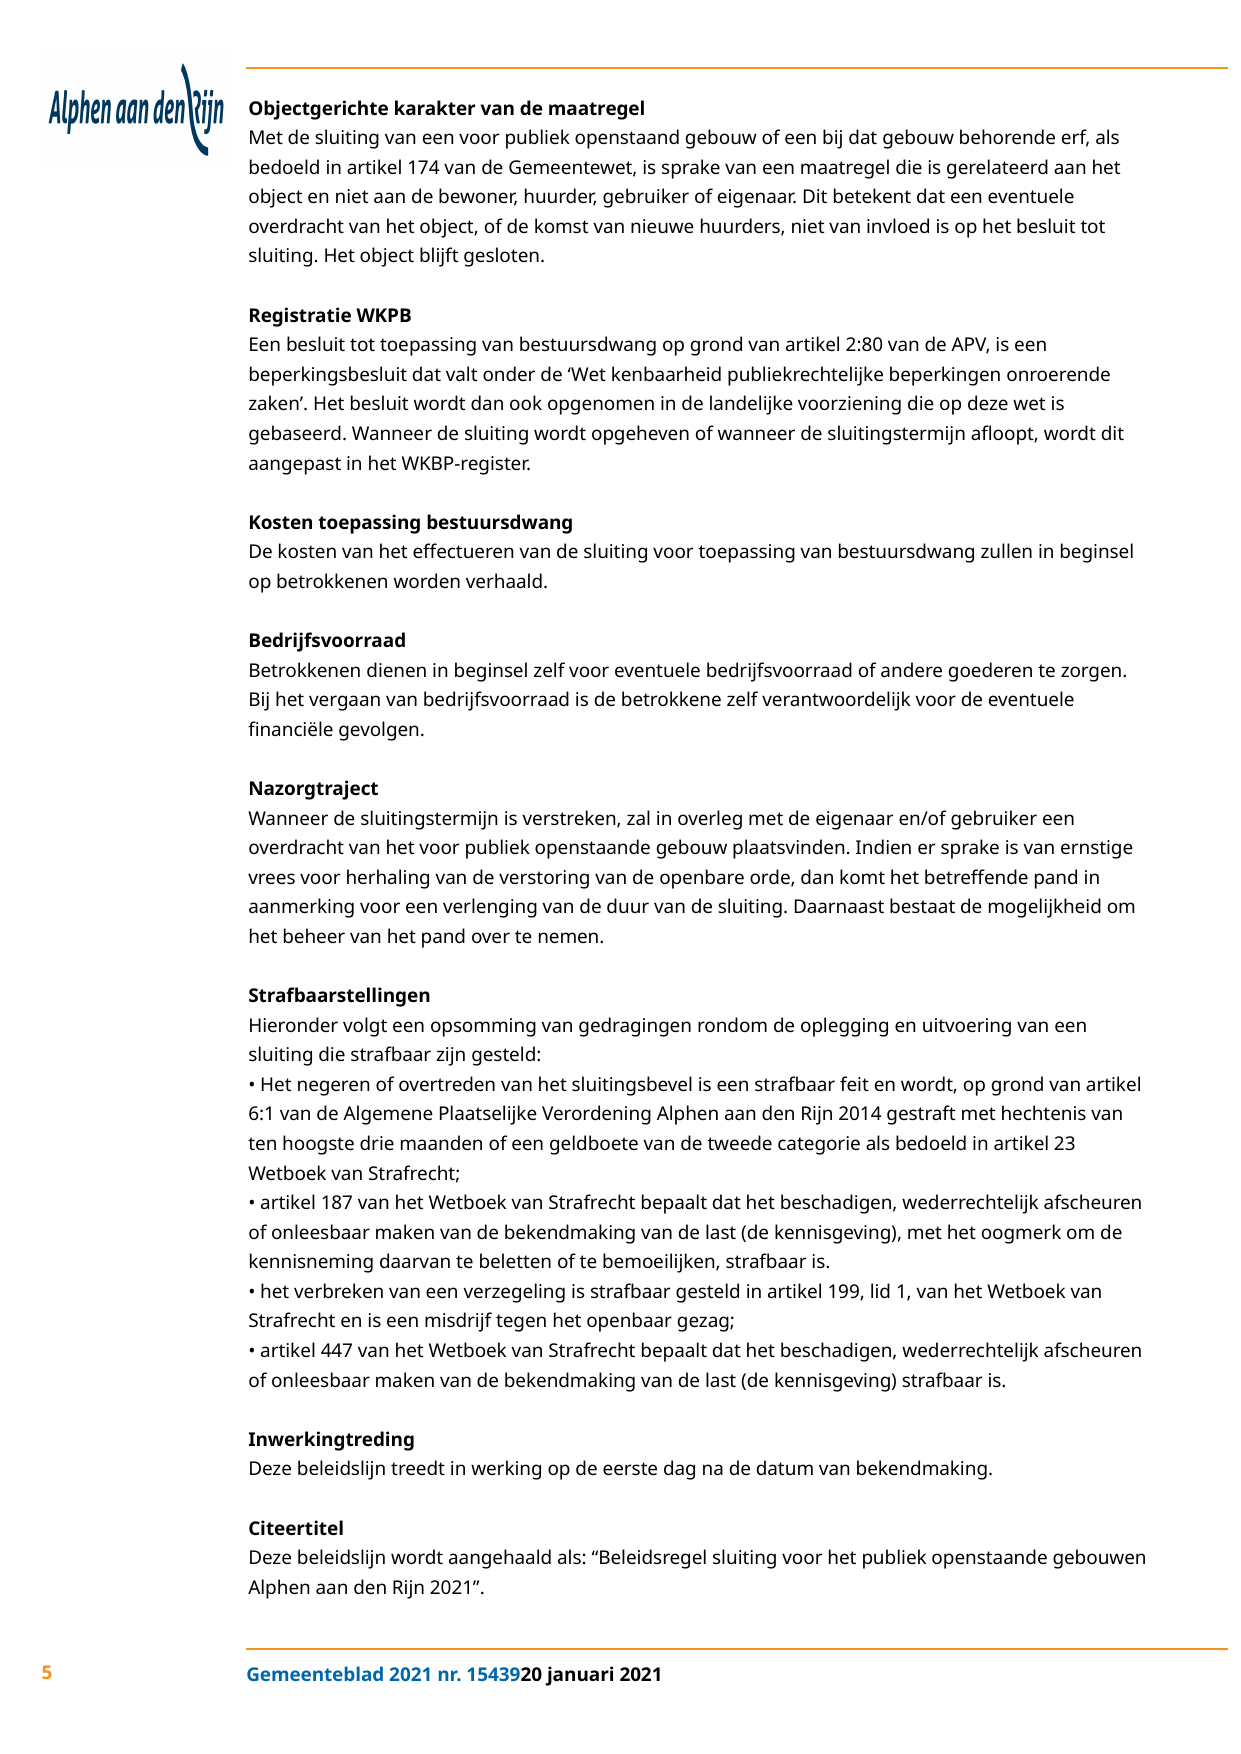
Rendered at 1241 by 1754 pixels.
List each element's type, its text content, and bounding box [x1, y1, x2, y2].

text Inwerkingtreding [248, 1426, 1152, 1452]
text • het verbreken van een verzegeling is strafbaar gesteld in artikel 199, lid 1, van het Wetboek van Strafrecht en is een misdrijf tegen het openbaar gezag; [248, 1278, 1152, 1333]
text Deze beleidslijn treedt in werking op de eerste dag na de datum van bekendmaking. [248, 1456, 1152, 1481]
text Registratie WKPB [248, 302, 1152, 328]
text • artikel 447 van het Wetboek van Strafrecht bepaalt dat het beschadigen, wederrechtelijk afscheuren of onleesbaar maken van de bekendmaking van de last (de kennisgeving) strafbaar is. [248, 1337, 1152, 1393]
text • artikel 187 van het Wetboek van Strafrecht bepaalt dat het beschadigen, wederrechtelijk afscheuren of onleesbaar maken van de bekendmaking van de last (de kennisgeving), met het oogmerk om de kennisneming daarvan te beletten of te bemoeilijken, strafbaar is. [248, 1189, 1152, 1274]
text • Het negeren of overtreden van het sluitingsbevel is een strafbaar feit en wordt, op grond van artikel 6:1 van de Algemene Plaatselijke Verordening Alphen aan den Rijn 2014 gestraft met hechtenis van ten hoogste drie maanden of een geldboete van de tweede categorie als bedoeld in artikel 23 Wetboek van Strafrecht; [248, 1071, 1152, 1186]
text Betrokkenen dienen in beginsel zelf voor eventuele bedrijfsvoorraad of andere goederen te zorgen. Bij het vergaan van bedrijfsvoorraad is de betrokkene zelf verantwoordelijk voor de eventuele financiële gevolgen. [248, 657, 1152, 742]
text Bedrijfsvoorraad [248, 627, 1152, 653]
text Kosten toepassing bestuursdwang [248, 509, 1152, 535]
text Nazorgtraject [248, 775, 1152, 801]
text Een besluit tot toepassing van bestuursdwang op grond van artikel 2:80 van de APV, is een beperkingsbesluit dat valt onder de ‘Wet kenbaarheid publiekrechtelijke beperkingen onroerende zaken’. Het besluit wordt dan ook opgenomen in de landelijke voorziening die op deze wet is gebaseerd. Wanneer de sluiting wordt opgeheven of wanneer de sluitingstermijn afloopt, wordt dit aangepast in het WKBP-register. [248, 331, 1152, 476]
text Citeertitel [248, 1515, 1152, 1541]
text Wanneer de sluitingstermijn is verstreken, zal in overleg met de eigenaar en/of gebruiker een overdracht van het voor publiek openstaande gebouw plaatsvinden. Indien er sprake is van ernstige vrees voor herhaling van de verstoring van de openbare orde, dan komt het betreffende pand in aanmerking voor een verlenging van de duur van de sluiting. Daarnaast bestaat de mogelijkheid om het beheer van het pand over te nemen. [248, 805, 1152, 949]
text De kosten van het effectueren van de sluiting voor toepassing van bestuursdwang zullen in beginsel op betrokkenen worden verhaald. [248, 538, 1152, 594]
text Deze beleidslijn wordt aangehaald als: “Beleidsregel sluiting voor het publiek openstaande gebouwen Alphen aan den Rijn 2021”. [248, 1544, 1152, 1600]
text Hieronder volgt een opsomming van gedragingen rondom de oplegging en uitvoering van een sluiting die strafbaar zijn gesteld: [248, 1012, 1152, 1067]
text Strafbaarstellingen [248, 982, 1152, 1008]
picture [41, 47, 231, 172]
text Met de sluiting van een voor publiek openstaand gebouw of een bij dat gebouw behorende erf, als bedoeld in artikel 174 van de Gemeentewet, is sprake van een maatregel die is gerelateerd aan het object en niet aan de bewoner, huurder, gebruiker of eigenaar. Dit betekent dat een eventuele overdracht van het object, of de komst van nieuwe huurders, niet van invloed is op het besluit tot sluiting. Het object blijft gesloten. [248, 124, 1152, 268]
text Objectgerichte karakter van de maatregel [248, 95, 1152, 121]
